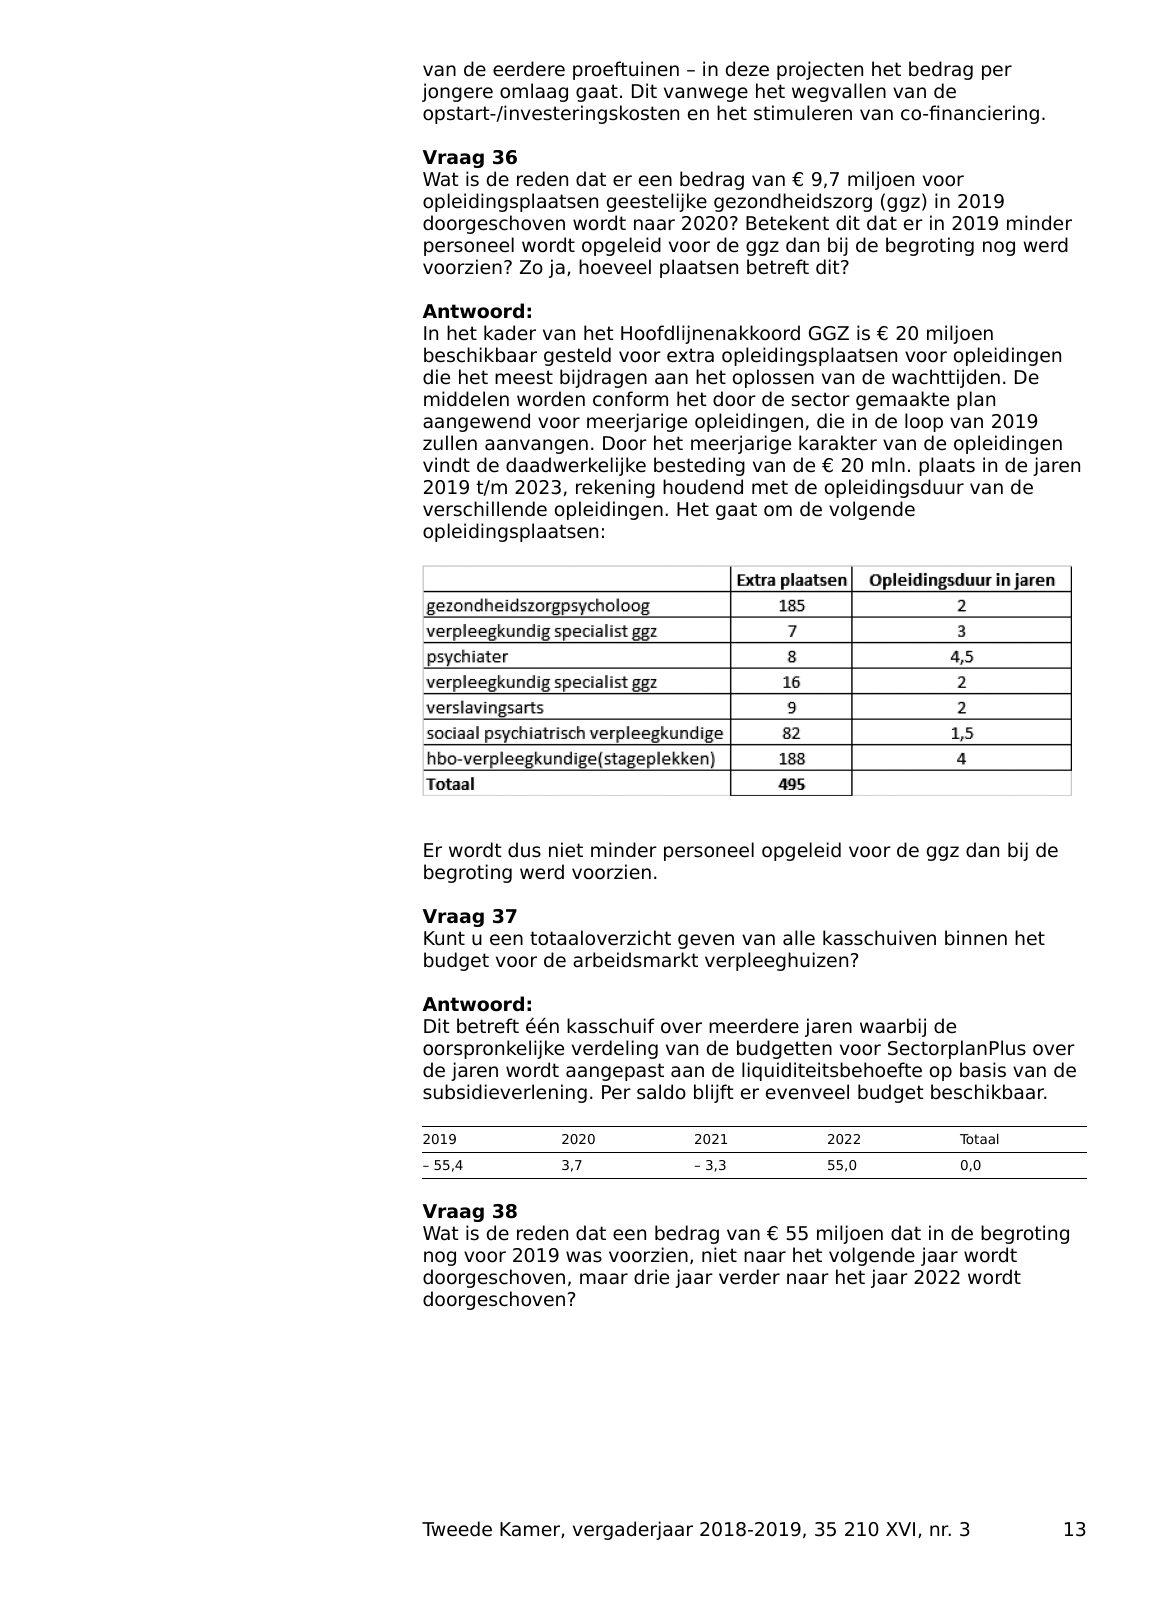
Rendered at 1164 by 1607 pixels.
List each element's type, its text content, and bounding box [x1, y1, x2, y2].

subtitle Antwoord: [422, 994, 1087, 1016]
text Er wordt dus niet minder personeel opgeleid voor de ggz dan bij de begroting werd voorzien. [422, 840, 1087, 884]
subtitle Vraag 36 [422, 147, 1087, 169]
table_header 2019 [422, 1127, 555, 1152]
table_cell – 55,4 [422, 1153, 555, 1178]
text van de eerdere proeftuinen – in deze projecten het bedrag per jongere omlaag gaat. Dit vanwege het wegvallen van de opstart-/investeringskosten en het stimuleren van co-financiering. [422, 59, 1087, 125]
table_header 2021 [688, 1127, 821, 1152]
subtitle Vraag 37 [422, 906, 1087, 928]
picture [422, 565, 1072, 796]
table_cell – 3,3 [688, 1153, 821, 1178]
table_header 2022 [821, 1127, 954, 1152]
table_header 2020 [555, 1127, 688, 1152]
text Wat is de reden dat er een bedrag van € 9,7 miljoen voor opleidingsplaatsen geestelijke gezondheidszorg (ggz) in 2019 doorgeschoven wordt naar 2020? Betekent dit dat er in 2019 minder personeel wordt opgeleid voor de ggz dan bij de begroting nog werd voorzien? Zo ja, hoeveel plaatsen betreft dit? [422, 169, 1087, 279]
subtitle Antwoord: [422, 301, 1087, 323]
text In het kader van het Hoofdlijnenakkoord GGZ is € 20 miljoen beschikbaar gesteld voor extra opleidingsplaatsen voor opleidingen die het meest bijdragen aan het oplossen van de wachttijden. De middelen worden conform het door de sector gemaakte plan aangewend voor meerjarige opleidingen, die in de loop van 2019 zullen aanvangen. Door het meerjarige karakter van de opleidingen vindt de daadwerkelijke besteding van de € 20 mln. plaats in de jaren 2019 t/m 2023, rekening houdend met de opleidingsduur van de verschillende opleidingen. Het gaat om de volgende opleidingsplaatsen: [422, 323, 1087, 543]
table_header Totaal [954, 1127, 1087, 1152]
text Dit betreft één kasschuif over meerdere jaren waarbij de oorspronkelijke verdeling van de budgetten voor SectorplanPlus over de jaren wordt aangepast aan de liquiditeitsbehoefte op basis van de subsidieverlening. Per saldo blijft er evenveel budget beschikbaar. [422, 1016, 1087, 1104]
table_cell 55,0 [821, 1153, 954, 1178]
table_cell 0,0 [954, 1153, 1087, 1178]
table_cell 3,7 [555, 1153, 688, 1178]
text Wat is de reden dat een bedrag van € 55 miljoen dat in de begroting nog voor 2019 was voorzien, niet naar het volgende jaar wordt doorgeschoven, maar drie jaar verder naar het jaar 2022 wordt doorgeschoven? [422, 1223, 1087, 1311]
subtitle Vraag 38 [422, 1201, 1087, 1223]
text Kunt u een totaaloverzicht geven van alle kasschuiven binnen het budget voor de arbeidsmarkt verpleeghuizen? [422, 928, 1087, 972]
